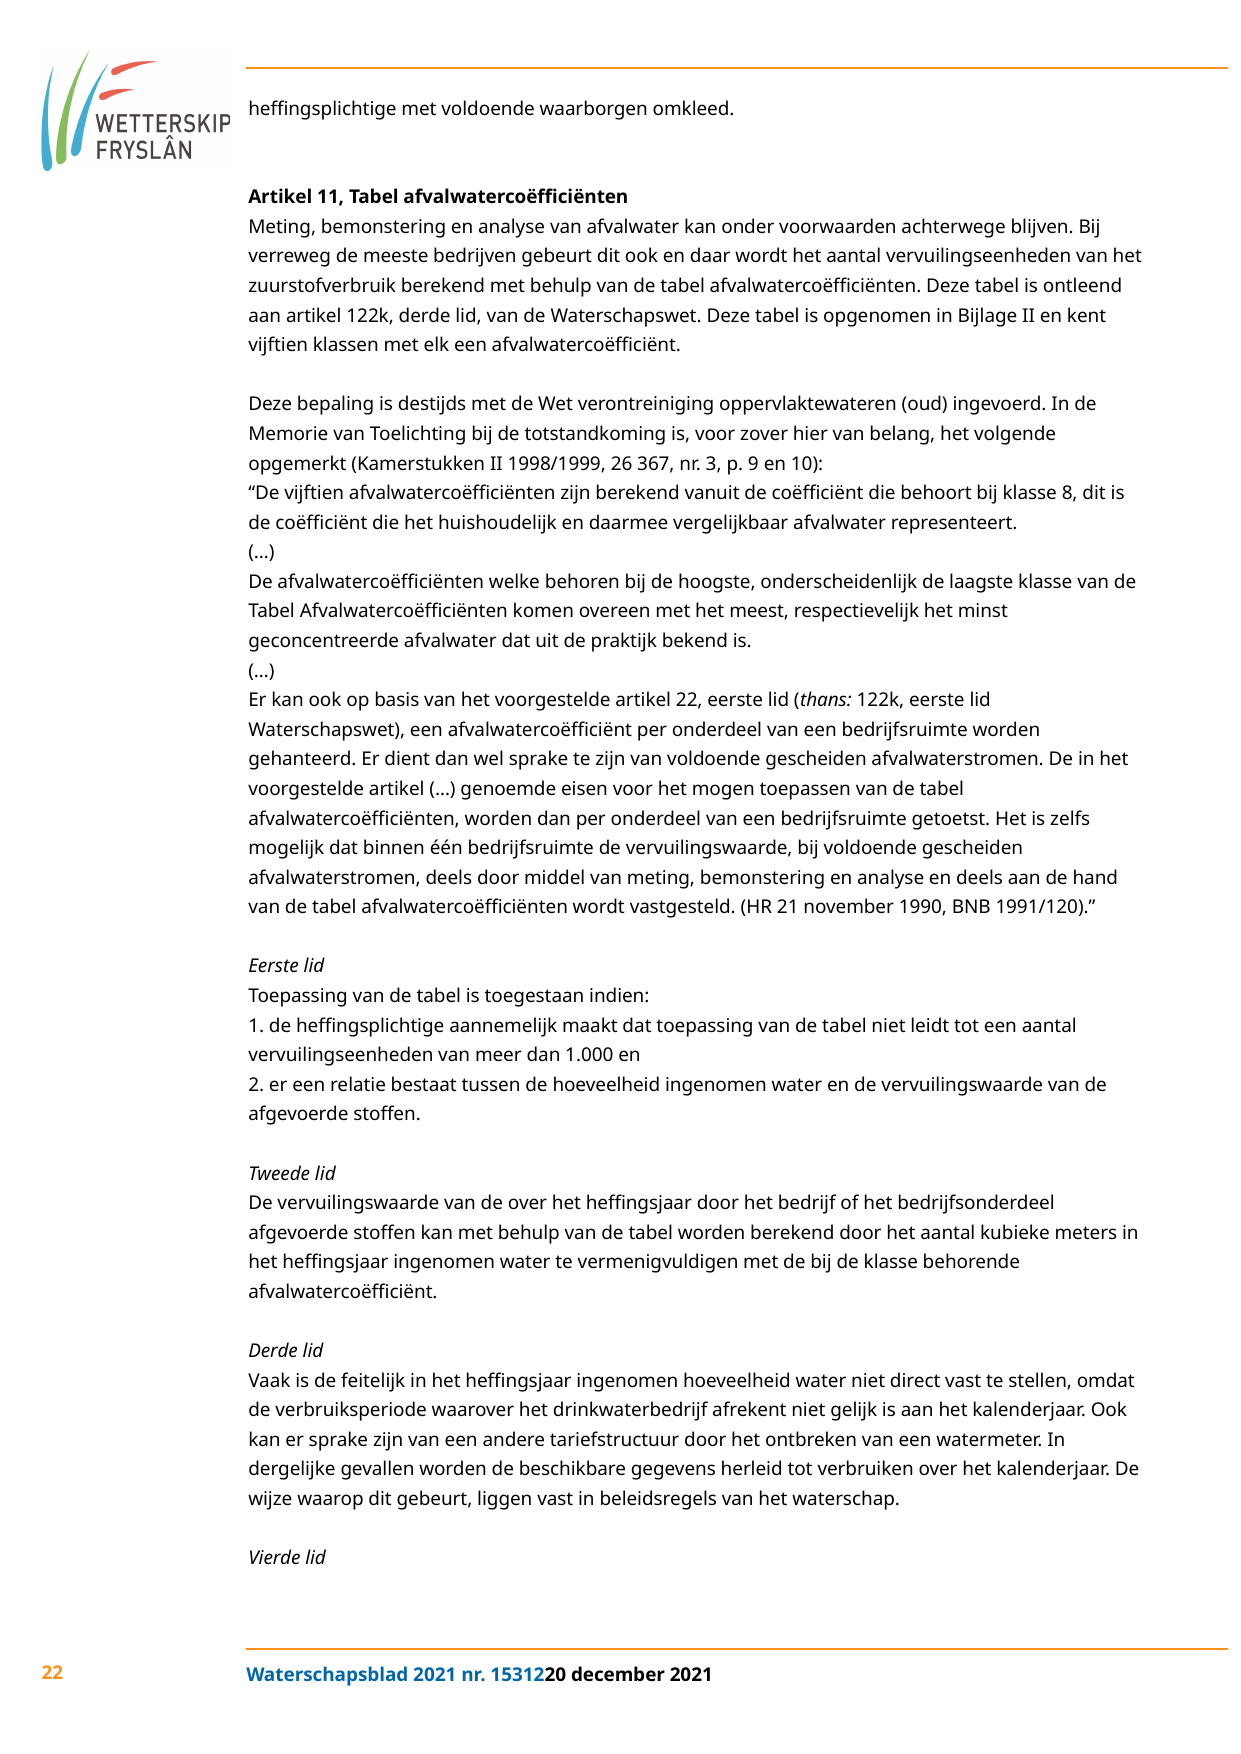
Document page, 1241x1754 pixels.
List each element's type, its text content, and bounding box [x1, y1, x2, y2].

text “De vijftien afvalwatercoëfficiënten zijn berekend vanuit de coëfficiënt die behoort bij klasse 8, dit is de coëfficiënt die het huishoudelijk en daarmee vergelijkbaar afvalwater representeert. [248, 479, 1152, 535]
text Vierde lid [248, 1544, 1152, 1570]
text Vaak is de feitelijk in het heffingsjaar ingenomen hoeveelheid water niet direct vast te stellen, omdat de verbruiksperiode waarover het drinkwaterbedrijf afrekent niet gelijk is aan het kalenderjaar. Ook kan er sprake zijn van een andere tariefstructuur door het ontbreken van een watermeter. In dergelijke gevallen worden de beschikbare gegevens herleid tot verbruiken over het kalenderjaar. De wijze waarop dit gebeurt, liggen vast in beleidsregels van het waterschap. [248, 1367, 1152, 1511]
picture [41, 47, 231, 172]
text De vervuilingswaarde van de over het heffingsjaar door het bedrijf of het bedrijfsonderdeel afgevoerde stoffen kan met behulp van de tabel worden berekend door het aantal kubieke meters in het heffingsjaar ingenomen water te vermenigvuldigen met de bij de klasse behorende afvalwatercoëfficiënt. [248, 1189, 1152, 1304]
text Meting, bemonstering en analyse van afvalwater kan onder voorwaarden achterwege blijven. Bij verreweg de meeste bedrijven gebeurt dit ook en daar wordt het aantal vervuilingseenheden van het zuurstofverbruik berekend met behulp van de tabel afvalwatercoëfficiënten. Deze tabel is ontleend aan artikel 122k, derde lid, van de Waterschapswet. Deze tabel is opgenomen in Bijlage II en kent vijftien klassen met elk een afvalwatercoëfficiënt. [248, 213, 1152, 357]
text vervuilingseenheden van meer dan 1.000 en [248, 1041, 1152, 1067]
text Eerste lid [248, 953, 1152, 978]
text 1. de heffingsplichtige aannemelijk maakt dat toepassing van de tabel niet leidt tot een aantal [248, 1012, 1152, 1038]
text (…) [248, 657, 1152, 683]
text (…) [248, 538, 1152, 564]
text Derde lid [248, 1337, 1152, 1363]
text heffingsplichtige met voldoende waarborgen omkleed. [248, 95, 1152, 121]
text De afvalwatercoëfficiënten welke behoren bij de hoogste, onderscheidenlijk de laagste klasse van de Tabel Afvalwatercoëfficiënten komen overeen met het meest, respectievelijk het minst geconcentreerde afvalwater dat uit de praktijk bekend is. [248, 568, 1152, 653]
text 2. er een relatie bestaat tussen de hoeveelheid ingenomen water en de vervuilingswaarde van de afgevoerde stoffen. [248, 1071, 1152, 1126]
text Deze bepaling is destijds met de Wet verontreiniging oppervlaktewateren (oud) ingevoerd. In de Memorie van Toelichting bij de totstandkoming is, voor zover hier van belang, het volgende opgemerkt (Kamerstukken II 1998/1999, 26 367, nr. 3, p. 9 en 10): [248, 391, 1152, 476]
text Tweede lid [248, 1160, 1152, 1186]
text Artikel 11, Tabel afvalwatercoëfficiënten [248, 183, 1152, 209]
text Er kan ook op basis van het voorgestelde artikel 22, eerste lid (thans: 122k, eerste lid Waterschapswet), een afvalwatercoëfficiënt per onderdeel van een bedrijfsruimte worden gehanteerd. Er dient dan wel sprake te zijn van voldoende gescheiden afvalwaterstromen. De in het voorgestelde artikel (…) genoemde eisen voor het mogen toepassen van de tabel afvalwatercoëfficiënten, worden dan per onderdeel van een bedrijfsruimte getoetst. Het is zelfs mogelijk dat binnen één bedrijfsruimte de vervuilingswaarde, bij voldoende gescheiden afvalwaterstromen, deels door middel van meting, bemonstering en analyse en deels aan de hand van de tabel afvalwatercoëfficiënten wordt vastgesteld. (HR 21 november 1990, BNB 1991/120).” [248, 686, 1152, 919]
text Toepassing van de tabel is toegestaan indien: [248, 982, 1152, 1008]
